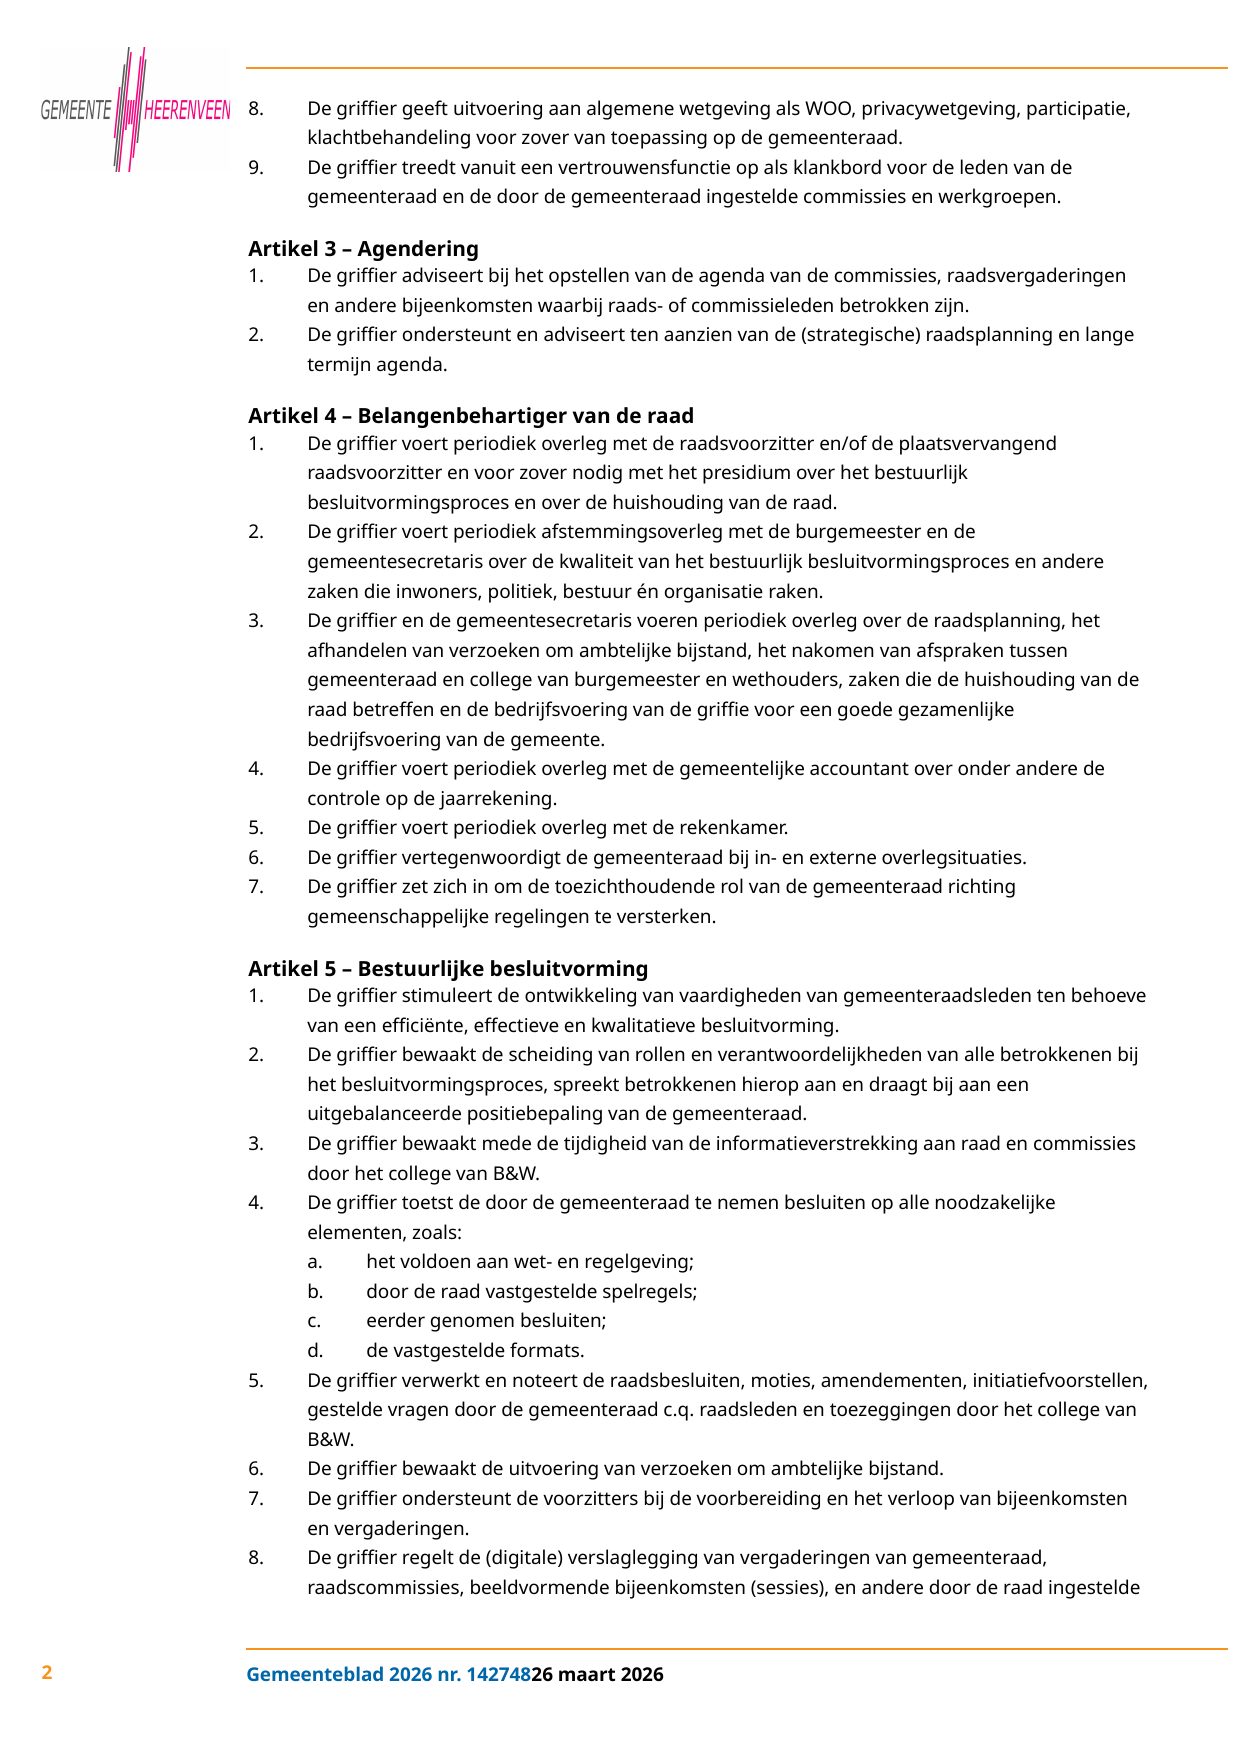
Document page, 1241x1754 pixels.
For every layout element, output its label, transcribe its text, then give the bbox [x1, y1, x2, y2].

list De griffier toetst de door de gemeenteraad te nemen besluiten op alle noodzakelijke elementen, zoals: [248, 1189, 1152, 1244]
list De griffier ondersteunt en adviseert ten aanzien van de (strategische) raadsplanning en lange termijn agenda. [248, 322, 1152, 377]
list De griffier adviseert bij het opstellen van de agenda van de commissies, raadsvergaderingen en andere bijeenkomsten waarbij raads- of commissieleden betrokken zijn. [248, 262, 1152, 318]
list De griffier verwerkt en noteert de raadsbesluiten, moties, amendementen, initiatiefvoorstellen, gestelde vragen door de gemeenteraad c.q. raadsleden en toezeggingen door het college van B&W. [248, 1367, 1152, 1452]
text Artikel 4 – Belangenbehartiger van de raad [248, 402, 1152, 430]
list De griffier bewaakt de scheiding van rollen en verantwoordelijkheden van alle betrokkenen bij het besluitvormingsproces, spreekt betrokkenen hierop aan en draagt bij aan een uitgebalanceerde positiebepaling van de gemeenteraad. [248, 1041, 1152, 1126]
text Artikel 3 – Agendering [248, 234, 1152, 262]
list De griffier regelt de (digitale) verslaglegging van vergaderingen van gemeenteraad, raadscommissies, beeldvormende bijeenkomsten (sessies), en andere door de raad ingestelde [248, 1544, 1152, 1599]
list De griffier geeft uitvoering aan algemene wetgeving als WOO, privacywetgeving, participatie, klachtbehandeling voor zover van toepassing op de gemeenteraad. [248, 95, 1152, 150]
list De griffier vertegenwoordigt de gemeenteraad bij in- en externe overlegsituaties. [248, 844, 1152, 870]
text Artikel 5 – Bestuurlijke besluitvorming [248, 954, 1152, 982]
list door de raad vastgestelde spelregels; [307, 1278, 1152, 1304]
list de vastgestelde formats. [307, 1337, 1152, 1363]
list De griffier voert periodiek afstemmingsoverleg met de burgemeester en de gemeentesecretaris over de kwaliteit van het bestuurlijk besluitvormingsproces en andere zaken die inwoners, politiek, bestuur én organisatie raken. [248, 519, 1152, 604]
list het voldoen aan wet- en regelgeving; [307, 1248, 1152, 1274]
list De griffier voert periodiek overleg met de rekenkamer. [248, 814, 1152, 840]
list De griffier zet zich in om de toezichthoudende rol van de gemeenteraad richting gemeenschappelijke regelingen te versterken. [248, 874, 1152, 929]
list De griffier ondersteunt de voorzitters bij de voorbereiding en het verloop van bijeenkomsten en vergaderingen. [248, 1485, 1152, 1540]
list De griffier stimuleert de ontwikkeling van vaardigheden van gemeenteraadsleden ten behoeve van een efficiënte, effectieve en kwalitatieve besluitvorming. [248, 982, 1152, 1037]
list eerder genomen besluiten; [307, 1308, 1152, 1333]
picture [41, 47, 231, 172]
list De griffier bewaakt mede de tijdigheid van de informatieverstrekking aan raad en commissies door het college van B&W. [248, 1130, 1152, 1185]
list De griffier voert periodiek overleg met de raadsvoorzitter en/of de plaatsvervangend raadsvoorzitter en voor zover nodig met het presidium over het bestuurlijk besluitvormingsproces en over de huishouding van de raad. [248, 430, 1152, 515]
list De griffier treedt vanuit een vertrouwensfunctie op als klankbord voor de leden van de gemeenteraad en de door de gemeenteraad ingestelde commissies en werkgroepen. [248, 154, 1152, 209]
list De griffier en de gemeentesecretaris voeren periodiek overleg over de raadsplanning, het afhandelen van verzoeken om ambtelijke bijstand, het nakomen van afspraken tussen gemeenteraad en college van burgemeester en wethouders, zaken die de huishouding van de raad betreffen en de bedrijfsvoering van de griffie voor een goede gezamenlijke bedrijfsvoering van de gemeente. [248, 607, 1152, 752]
list De griffier bewaakt de uitvoering van verzoeken om ambtelijke bijstand. [248, 1456, 1152, 1481]
list De griffier voert periodiek overleg met de gemeentelijke accountant over onder andere de controle op de jaarrekening. [248, 755, 1152, 811]
